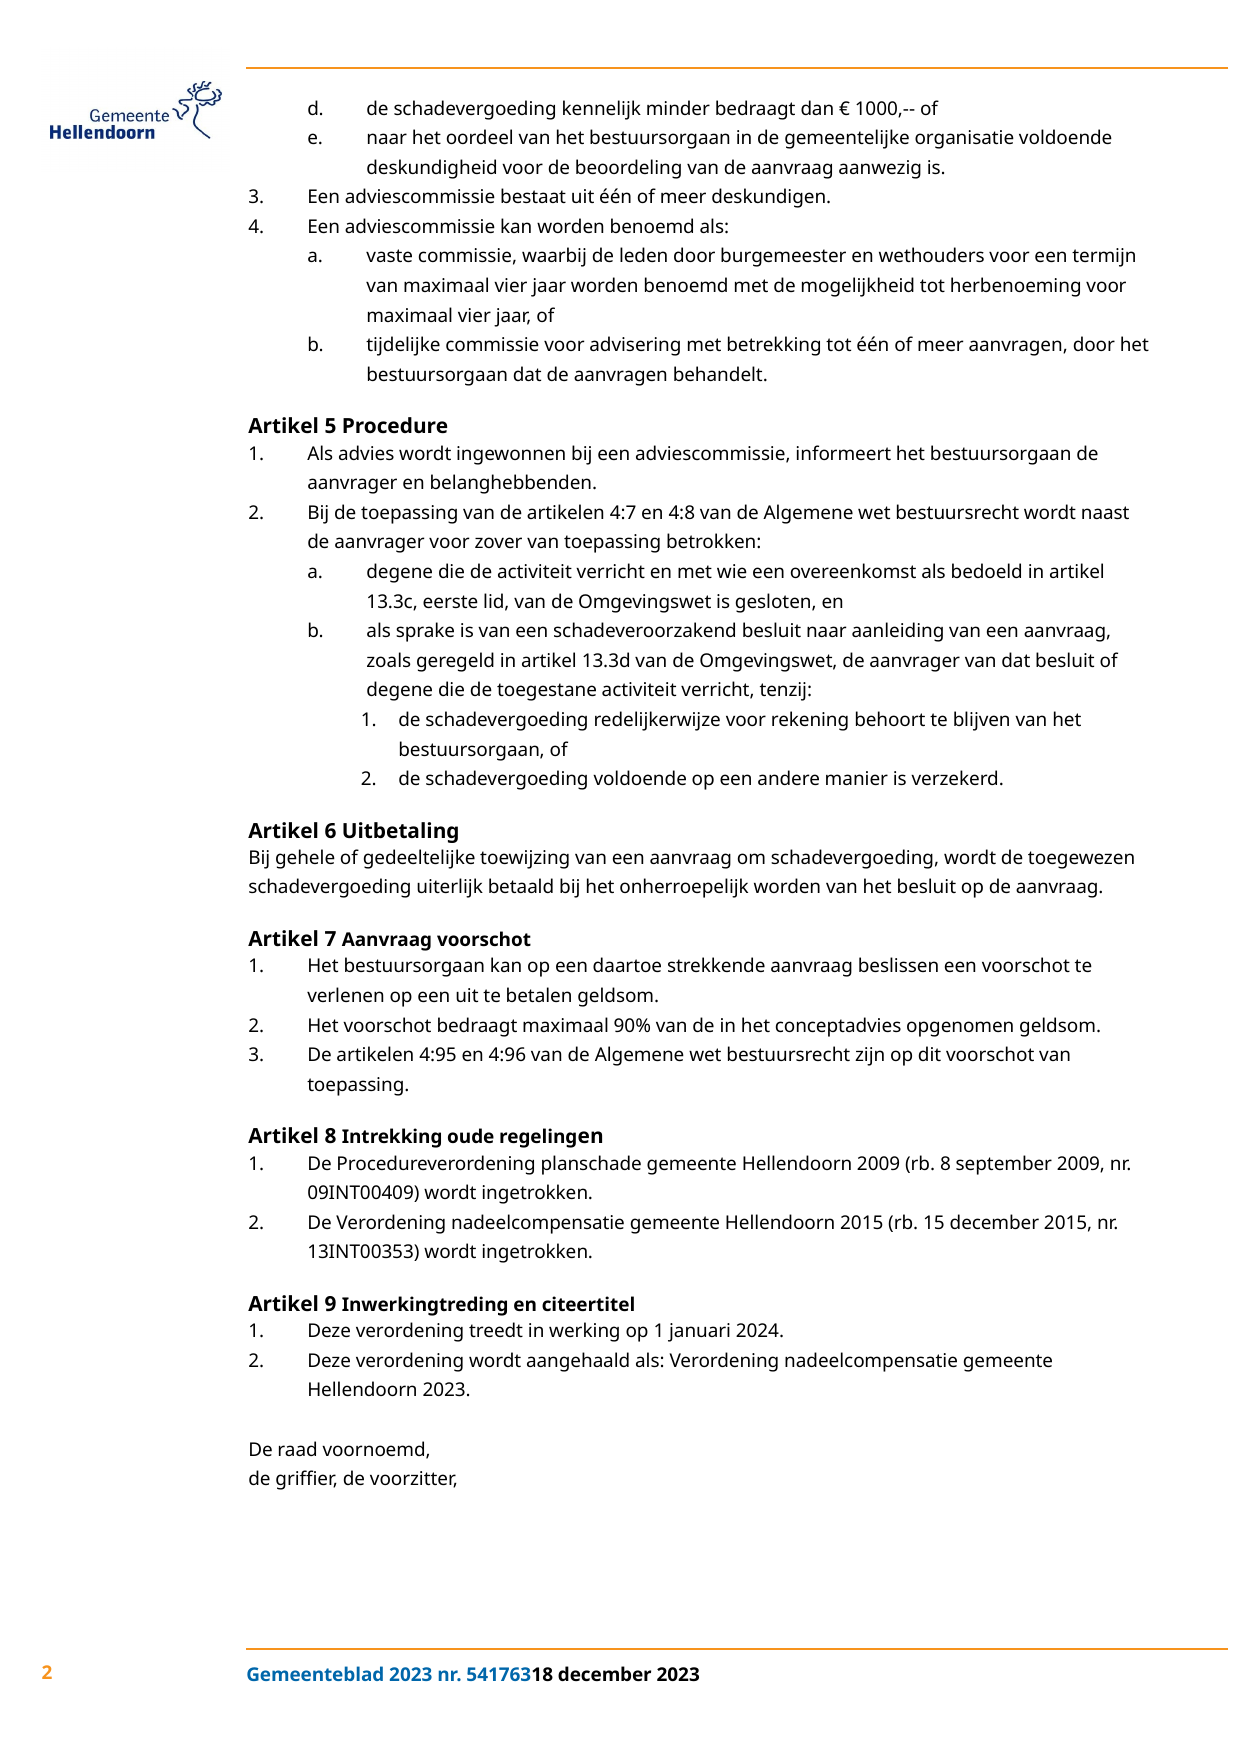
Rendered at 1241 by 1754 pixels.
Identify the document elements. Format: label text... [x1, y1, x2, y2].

list Deze verordening wordt aangehaald als: Verordening nadeelcompensatie gemeente Hellendoorn 2023. [248, 1347, 1152, 1402]
list tijdelijke commissie voor advisering met betrekking tot één of meer aanvragen, door het bestuursorgaan dat de aanvragen behandelt. [307, 331, 1152, 387]
list De artikelen 4:95 en 4:96 van de Algemene wet bestuursrecht zijn op dit voorschot van toepassing. [248, 1041, 1152, 1097]
list als sprake is van een schadeveroorzakend besluit naar aanleiding van een aanvraag, zoals geregeld in artikel 13.3d van de Omgevingswet, de aanvrager van dat besluit of degene die de toegestane activiteit verricht, tenzij: [307, 617, 1152, 702]
list de schadevergoeding voldoende op een andere manier is verzekerd. [361, 765, 1152, 791]
list de schadevergoeding redelijkerwijze voor rekening behoort te blijven van het bestuursorgaan, of [361, 706, 1152, 761]
list Bij de toepassing van de artikelen 4:7 en 4:8 van de Algemene wet bestuursrecht wordt naast de aanvrager voor zover van toepassing betrokken: [248, 499, 1152, 554]
text Artikel 8 Intrekking oude regelingen [248, 1121, 1152, 1150]
list Het bestuursorgaan kan op een daartoe strekkende aanvraag beslissen een voorschot te verlenen op een uit te betalen geldsom. [248, 953, 1152, 1008]
list Deze verordening treedt in werking op 1 januari 2024. [248, 1317, 1152, 1343]
list Een adviescommissie kan worden benoemd als: [248, 213, 1152, 239]
text De raad voornoemd, [248, 1436, 1152, 1461]
picture [41, 47, 231, 172]
text Bij gehele of gedeeltelijke toewijzing van een aanvraag om schadevergoeding, wordt de toegewezen schadevergoeding uiterlijk betaald bij het onherroepelijk worden van het besluit op de aanvraag. [248, 844, 1152, 899]
text Artikel 5 Procedure [248, 411, 1152, 440]
text de griffier, de voorzitter, [248, 1465, 1152, 1491]
text Artikel 9 Inwerkingtreding en citeertitel [248, 1289, 1152, 1317]
list De Verordening nadeelcompensatie gemeente Hellendoorn 2015 (rb. 15 december 2015, nr. 13INT00353) wordt ingetrokken. [248, 1209, 1152, 1264]
list de schadevergoeding kennelijk minder bedraagt dan € 1000,-- of [307, 95, 1152, 121]
list Het voorschot bedraagt maximaal 90% van de in het conceptadvies opgenomen geldsom. [248, 1012, 1152, 1037]
list Als advies wordt ingewonnen bij een adviescommissie, informeert het bestuursorgaan de aanvrager en belanghebbenden. [248, 440, 1152, 495]
list degene die de activiteit verricht en met wie een overeenkomst als bedoeld in artikel 13.3c, eerste lid, van de Omgevingswet is gesloten, en [307, 558, 1152, 613]
text Artikel 7 Aanvraag voorschot [248, 924, 1152, 953]
list vaste commissie, waarbij de leden door burgemeester en wethouders voor een termijn van maximaal vier jaar worden benoemd met de mogelijkheid tot herbenoeming voor maximaal vier jaar, of [307, 243, 1152, 328]
list Een adviescommissie bestaat uit één of meer deskundigen. [248, 183, 1152, 209]
list naar het oordeel van het bestuursorgaan in de gemeentelijke organisatie voldoende deskundigheid voor de beoordeling van de aanvraag aanwezig is. [307, 124, 1152, 180]
text Artikel 6 Uitbetaling [248, 816, 1152, 844]
list De Procedureverordening planschade gemeente Hellendoorn 2009 (rb. 8 september 2009, nr. 09INT00409) wordt ingetrokken. [248, 1150, 1152, 1205]
